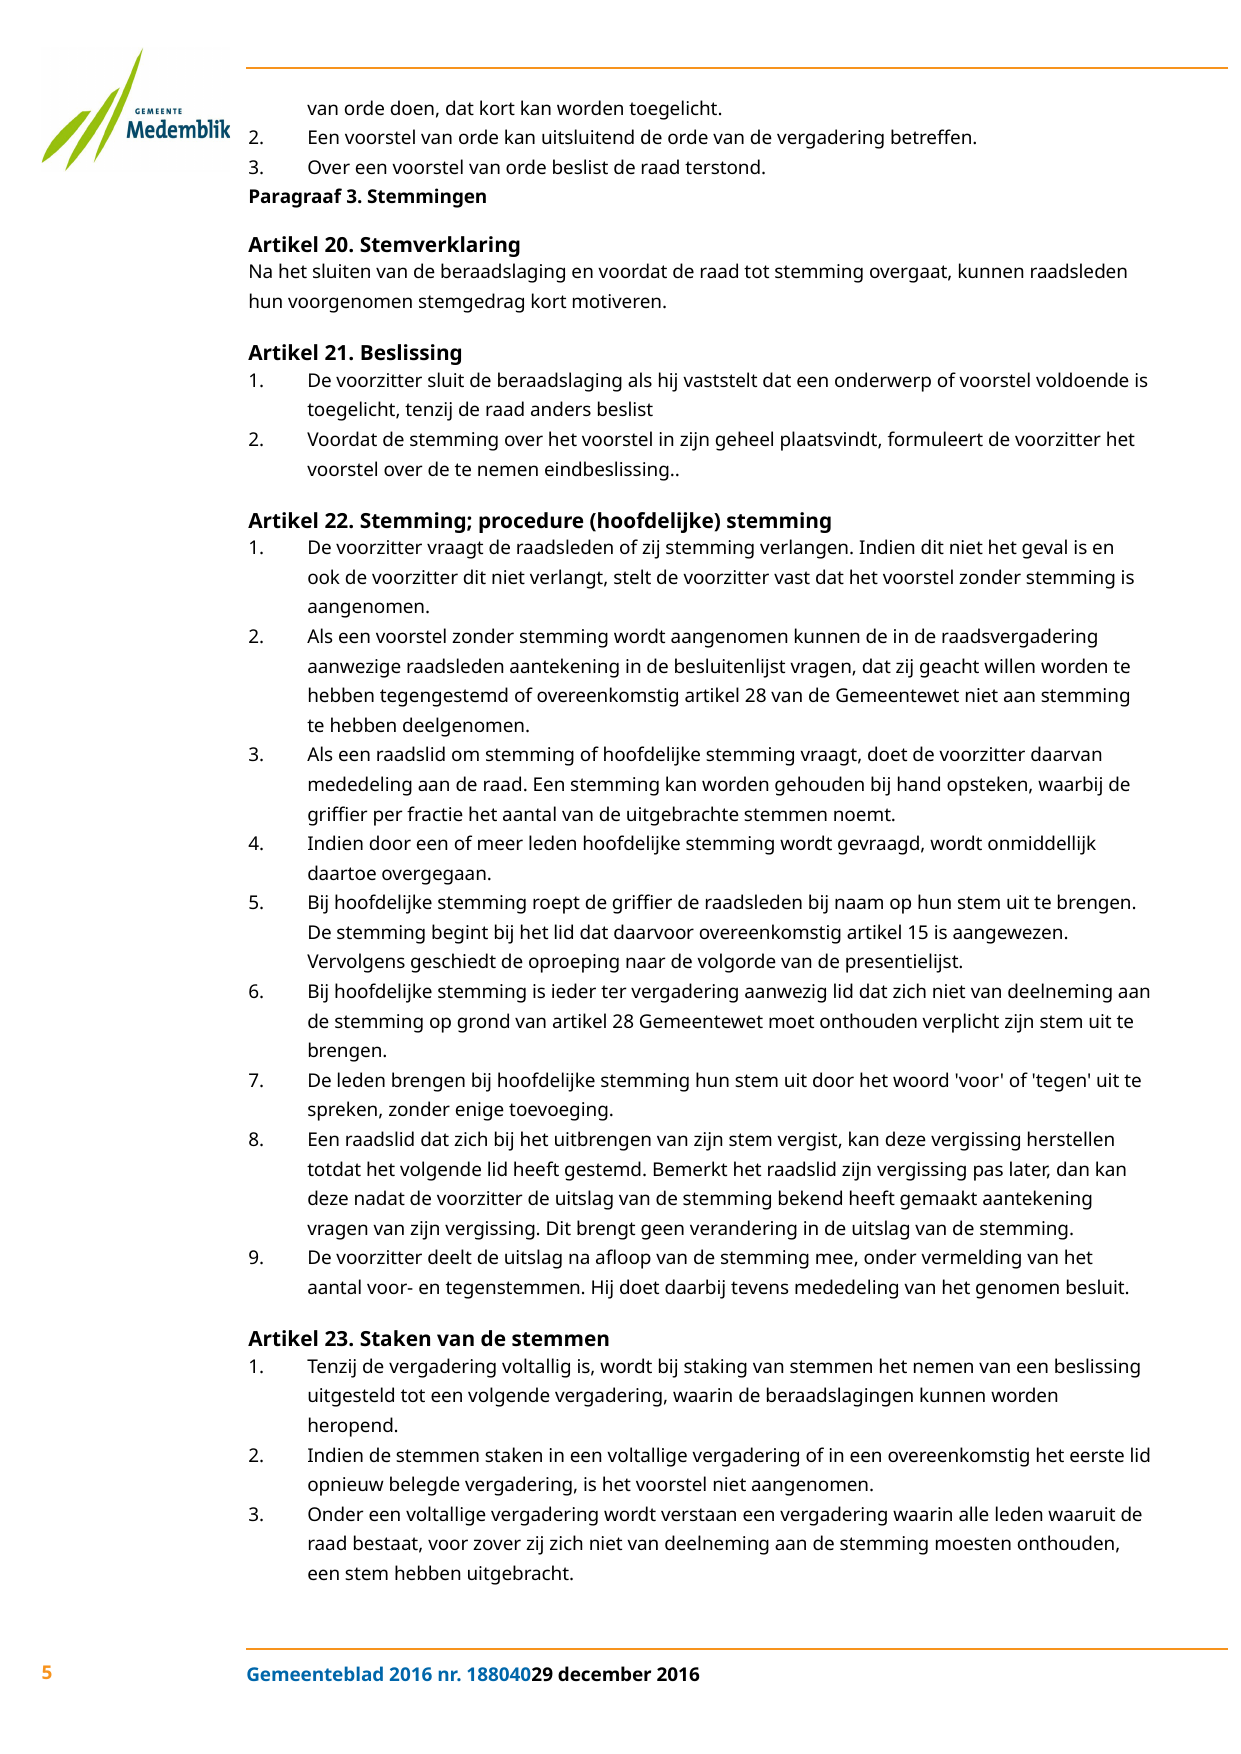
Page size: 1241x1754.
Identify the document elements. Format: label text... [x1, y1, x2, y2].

text Paragraaf 3. Stemmingen [248, 183, 1152, 209]
list Als een voorstel zonder stemming wordt aangenomen kunnen de in de raadsvergadering aanwezige raadsleden aantekening in de besluitenlijst vragen, dat zij geacht willen worden te hebben tegengestemd of overeenkomstig artikel 28 van de Gemeentewet niet aan stemming te hebben deelgenomen. [248, 623, 1152, 738]
text Artikel 21. Beslissing [248, 338, 1152, 367]
list Indien de stemmen staken in een voltallige vergadering of in een overeenkomstig het eerste lid opnieuw belegde vergadering, is het voorstel niet aangenomen. [248, 1442, 1152, 1497]
text Na het sluiten van de beraadslaging en voordat de raad tot stemming overgaat, kunnen raadsleden hun voorgenomen stemgedrag kort motiveren. [248, 258, 1152, 314]
list Bij hoofdelijke stemming is ieder ter vergadering aanwezig lid dat zich niet van deelneming aan de stemming op grond van artikel 28 Gemeentewet moet onthouden verplicht zijn stem uit te brengen. [248, 978, 1152, 1063]
list Een raadslid dat zich bij het uitbrengen van zijn stem vergist, kan deze vergissing herstellen totdat het volgende lid heeft gestemd. Bemerkt het raadslid zijn vergissing pas later, dan kan deze nadat de voorzitter de uitslag van de stemming bekend heeft gemaakt aantekening vragen van zijn vergissing. Dit brengt geen verandering in de uitslag van de stemming. [248, 1126, 1152, 1241]
list Bij hoofdelijke stemming roept de griffier de raadsleden bij naam op hun stem uit te brengen. De stemming begint bij het lid dat daarvoor overeenkomstig artikel 15 is aangewezen. Vervolgens geschiedt de oproeping naar de volgorde van de presentielijst. [248, 889, 1152, 974]
list De leden brengen bij hoofdelijke stemming hun stem uit door het woord 'voor' of 'tegen' uit te spreken, zonder enige toevoeging. [248, 1067, 1152, 1122]
list Als een raadslid om stemming of hoofdelijke stemming vraagt, doet de voorzitter daarvan mededeling aan de raad. Een stemming kan worden gehouden bij hand opsteken, waarbij de griffier per fractie het aantal van de uitgebrachte stemmen noemt. [248, 742, 1152, 827]
list van orde doen, dat kort kan worden toegelicht. [248, 95, 1152, 121]
list Voordat de stemming over het voorstel in zijn geheel plaatsvindt, formuleert de voorzitter het voorstel over de te nemen eindbeslissing.. [248, 426, 1152, 481]
list Over een voorstel van orde beslist de raad terstond. [248, 154, 1152, 180]
list Tenzij de vergadering voltallig is, wordt bij staking van stemmen het nemen van een beslissing uitgesteld tot een volgende vergadering, waarin de beraadslagingen kunnen worden heropend. [248, 1353, 1152, 1438]
list Onder een voltallige vergadering wordt verstaan een vergadering waarin alle leden waaruit de raad bestaat, voor zover zij zich niet van deelneming aan de stemming moesten onthouden, een stem hebben uitgebracht. [248, 1501, 1152, 1586]
list De voorzitter sluit de beraadslaging als hij vaststelt dat een onderwerp of voorstel voldoende is toegelicht, tenzij de raad anders beslist [248, 367, 1152, 422]
picture [41, 47, 231, 172]
text Artikel 23. Staken van de stemmen [248, 1324, 1152, 1353]
list De voorzitter deelt de uitslag na afloop van de stemming mee, onder vermelding van het aantal voor- en tegenstemmen. Hij doet daarbij tevens mededeling van het genomen besluit. [248, 1244, 1152, 1300]
text Artikel 20. Stemverklaring [248, 230, 1152, 258]
list De voorzitter vraagt de raadsleden of zij stemming verlangen. Indien dit niet het geval is en ook de voorzitter dit niet verlangt, stelt de voorzitter vast dat het voorstel zonder stemming is aangenomen. [248, 534, 1152, 619]
list Indien door een of meer leden hoofdelijke stemming wordt gevraagd, wordt onmiddellijk daartoe overgegaan. [248, 830, 1152, 886]
text Artikel 22. Stemming; procedure (hoofdelijke) stemming [248, 506, 1152, 534]
list Een voorstel van orde kan uitsluitend de orde van de vergadering betreffen. [248, 124, 1152, 150]
